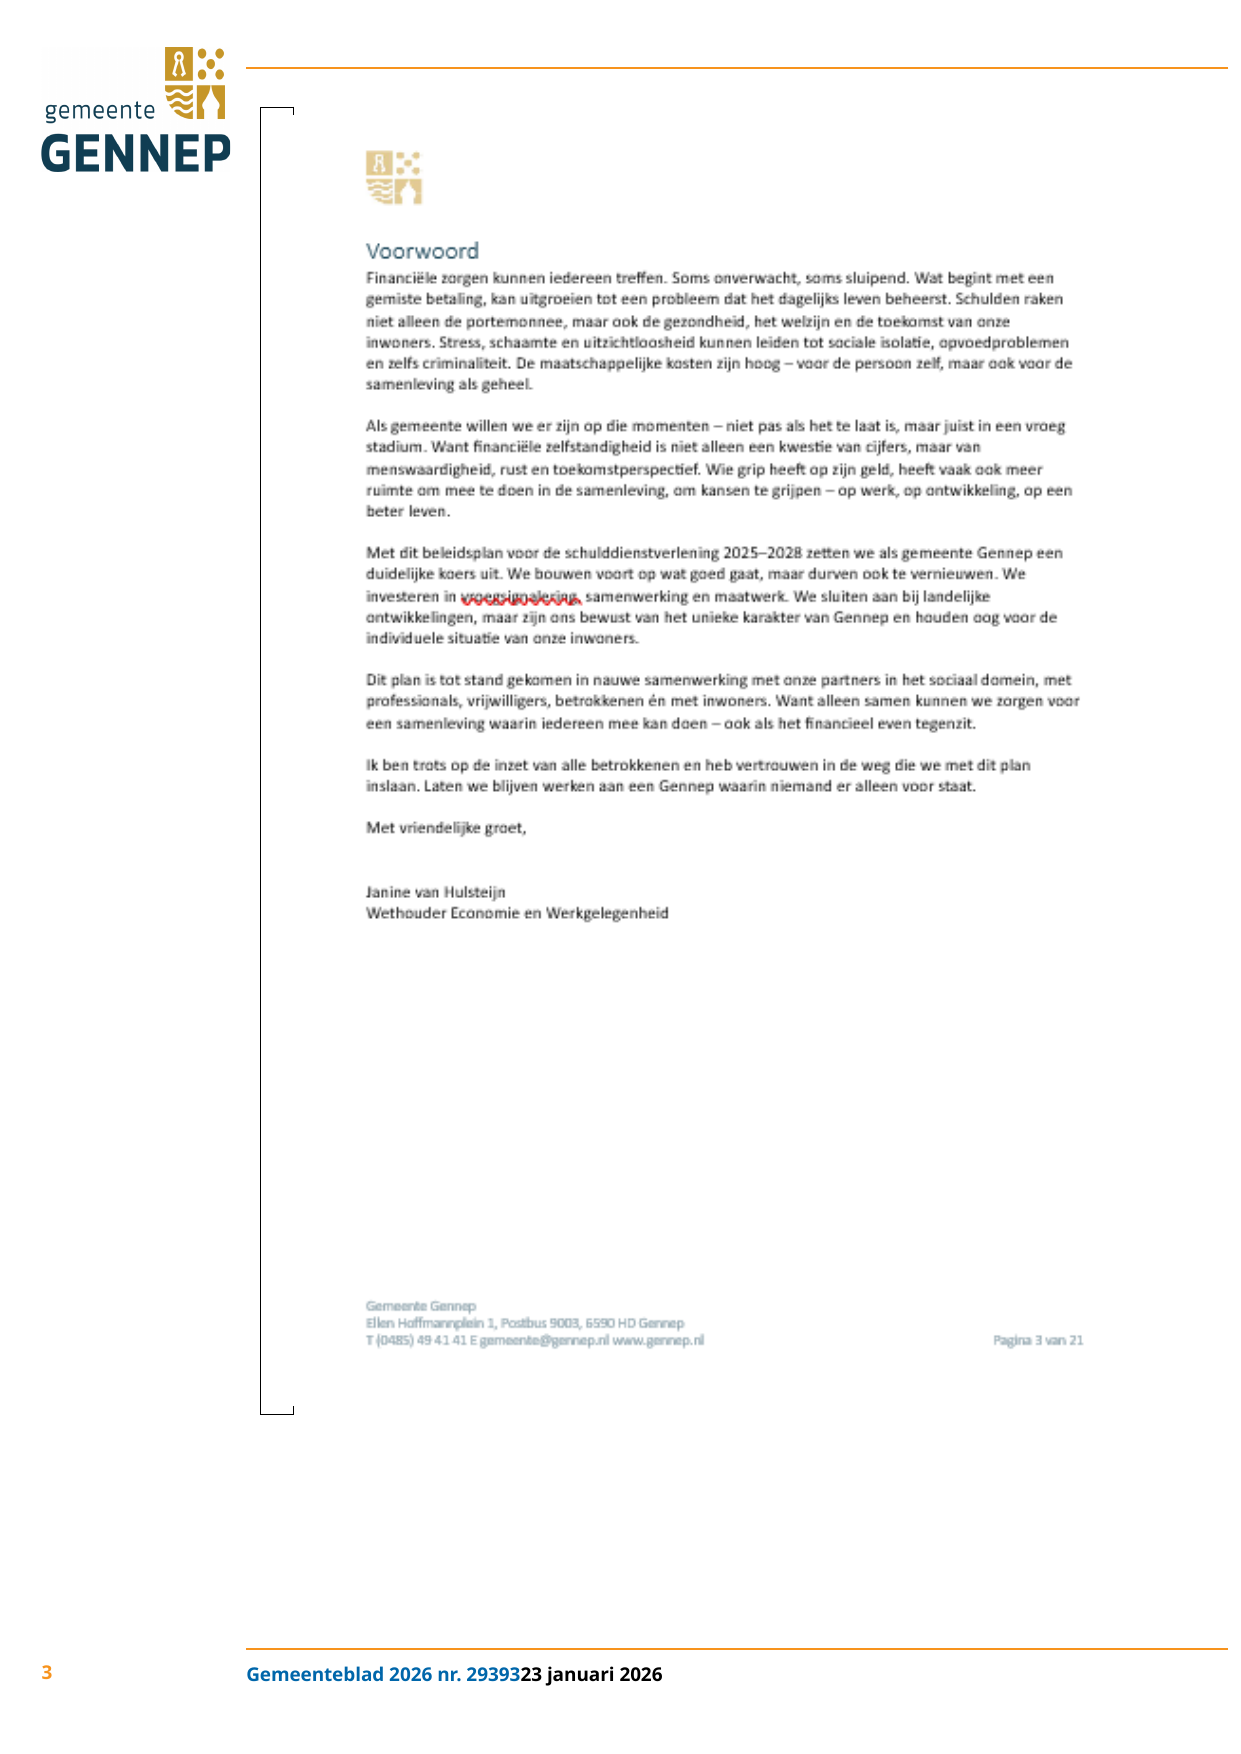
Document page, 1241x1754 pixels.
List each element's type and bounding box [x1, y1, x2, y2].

picture [268, 115, 1173, 1406]
picture [41, 47, 231, 172]
